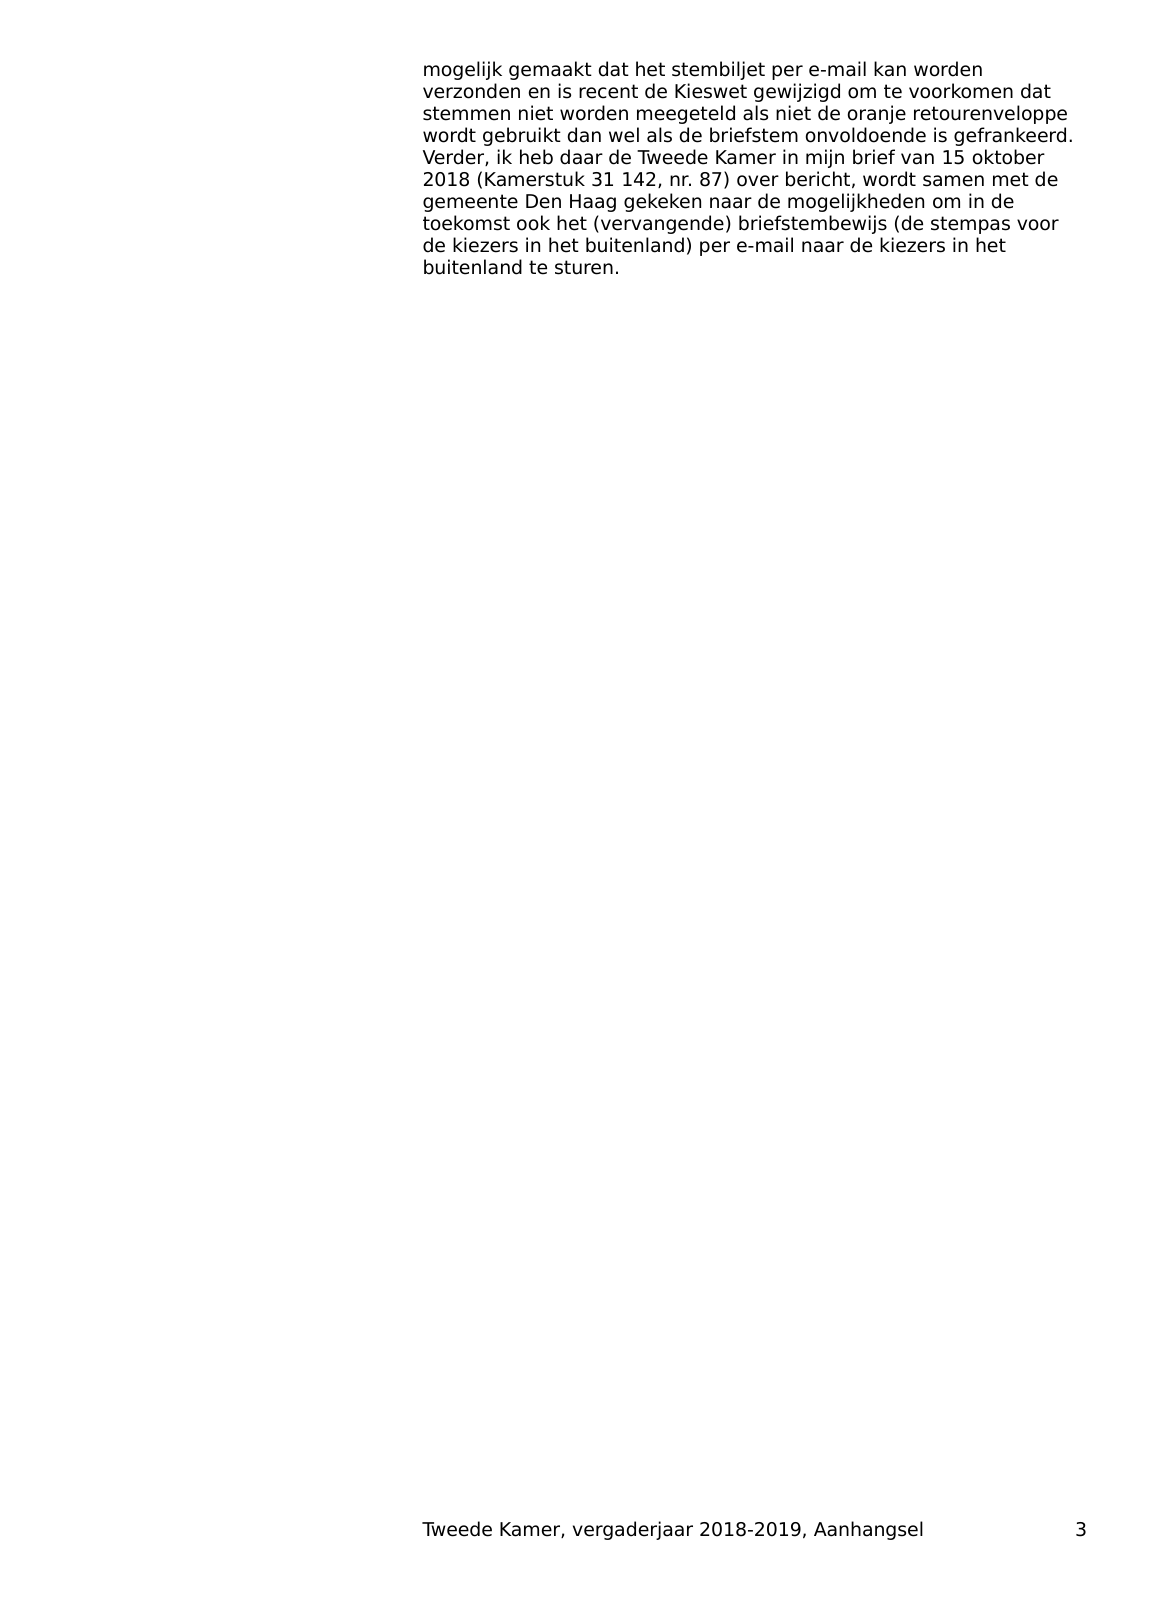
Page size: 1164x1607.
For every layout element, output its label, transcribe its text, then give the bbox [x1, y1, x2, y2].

text mogelijk gemaakt dat het stembiljet per e-mail kan worden verzonden en is recent de Kieswet gewijzigd om te voorkomen dat stemmen niet worden meegeteld als niet de oranje retourenveloppe wordt gebruikt dan wel als de briefstem onvoldoende is gefrankeerd. Verder, ik heb daar de Tweede Kamer in mijn brief van 15 oktober 2018 (Kamerstuk 31 142, nr. 87) over bericht, wordt samen met de gemeente Den Haag gekeken naar de mogelijkheden om in de toekomst ook het (vervangende) briefstembewijs (de stempas voor de kiezers in het buitenland) per e-mail naar de kiezers in het buitenland te sturen. [422, 59, 1087, 279]
